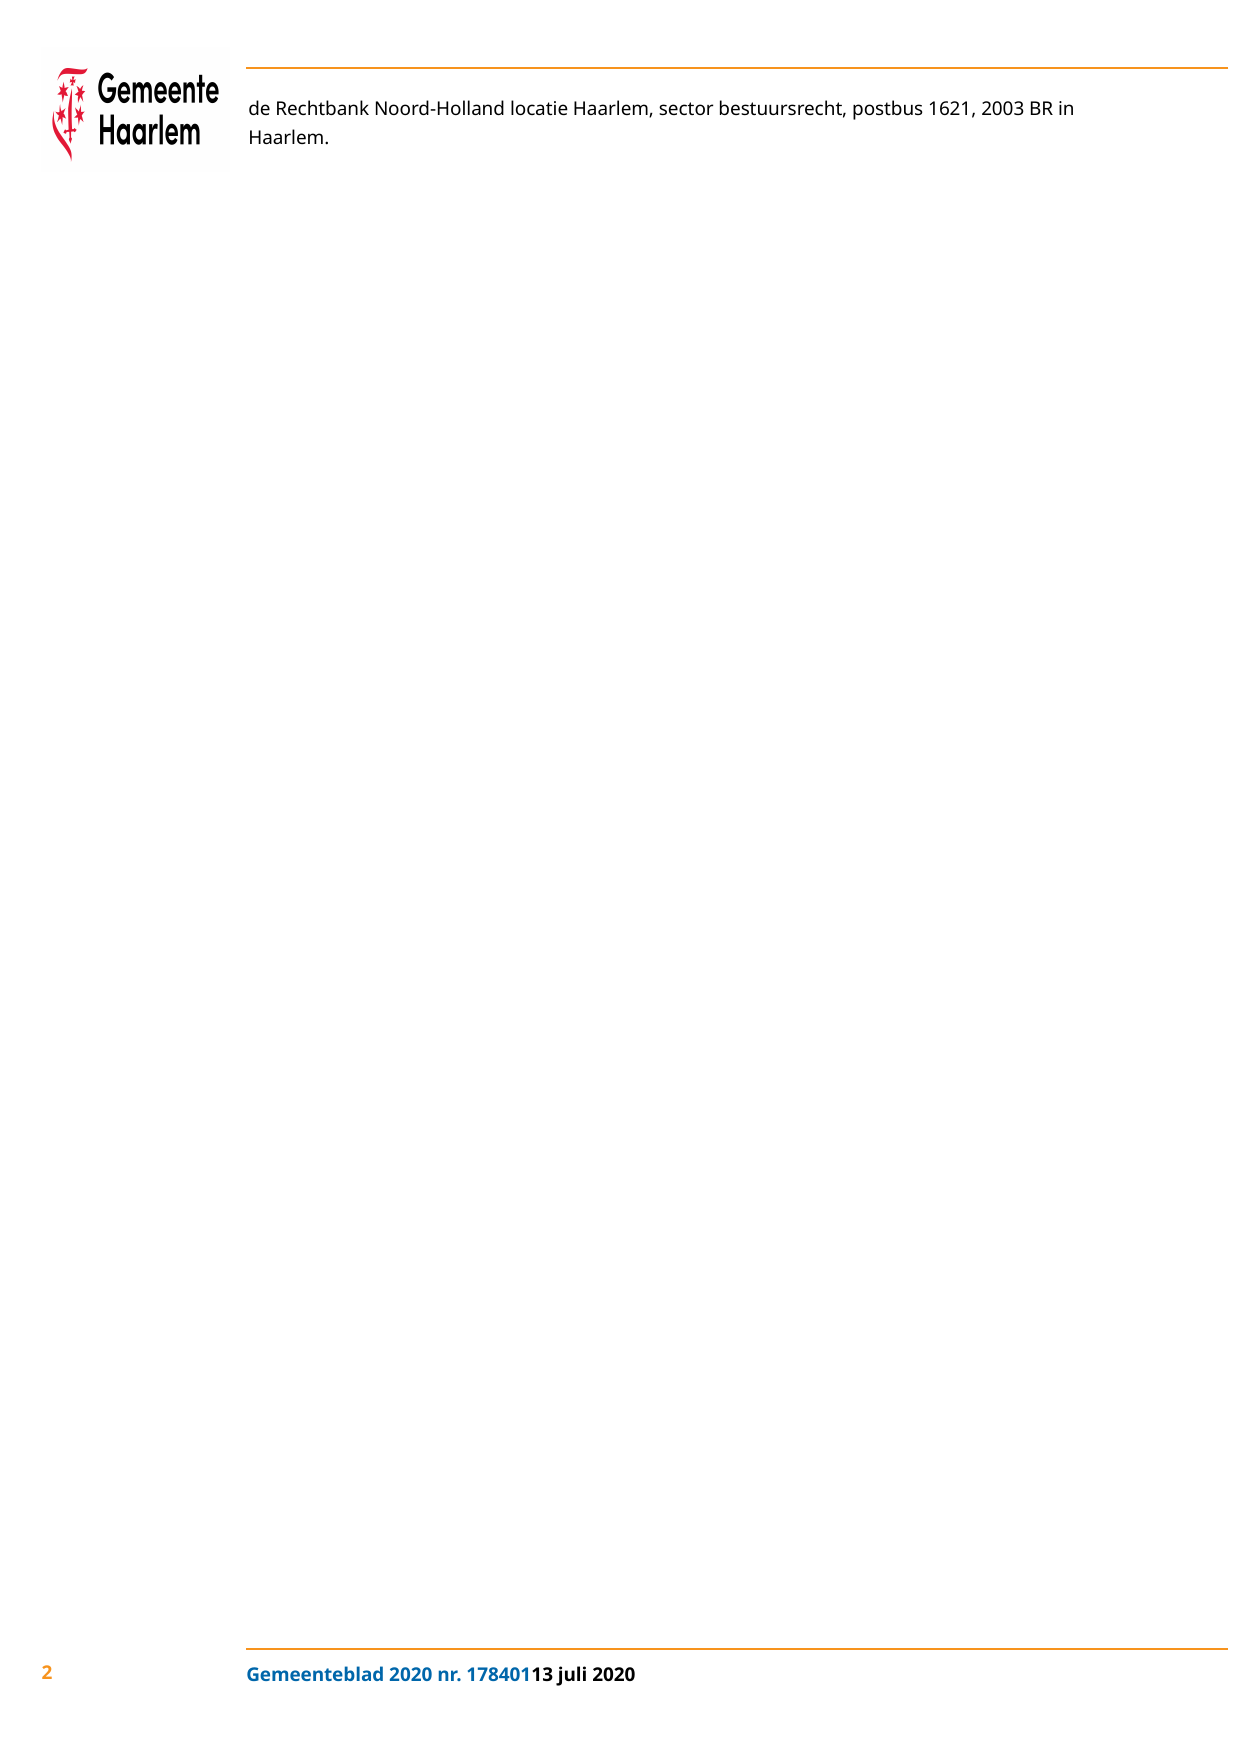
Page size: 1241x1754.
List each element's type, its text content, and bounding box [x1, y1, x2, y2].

text de Rechtbank Noord-Holland locatie Haarlem, sector bestuursrecht, postbus 1621, 2003 BR in Haarlem. [248, 95, 1152, 150]
picture [41, 47, 231, 172]
